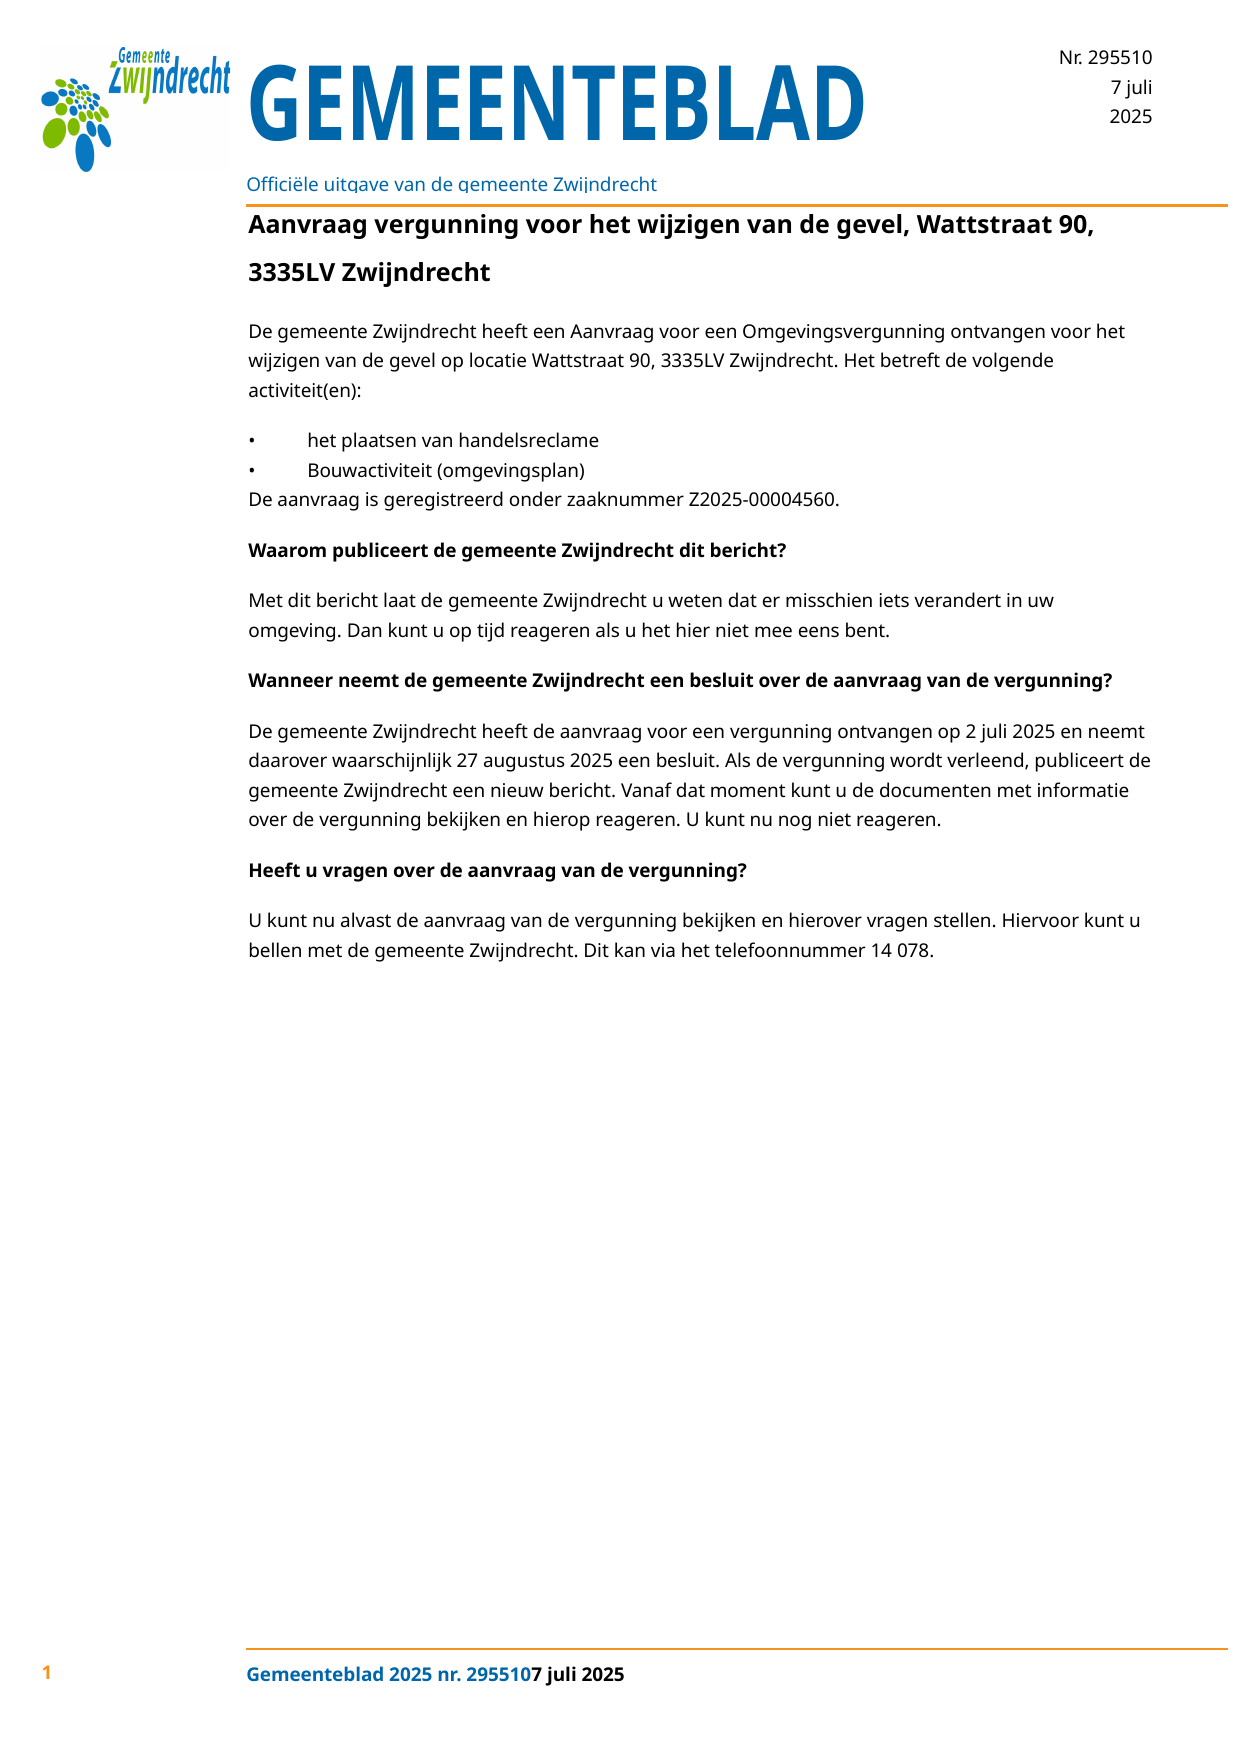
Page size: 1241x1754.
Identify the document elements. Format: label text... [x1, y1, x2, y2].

text Met dit bericht laat de gemeente Zwijndrecht u weten dat er misschien iets verandert in uw omgeving. Dan kunt u op tijd reageren als u het hier niet mee eens bent. [248, 587, 1152, 643]
text De gemeente Zwijndrecht heeft de aanvraag voor een vergunning ontvangen op 2 juli 2025 en neemt daarover waarschijnlijk 27 augustus 2025 een besluit. Als de vergunning wordt verleend, publiceert de gemeente Zwijndrecht een nieuw bericht. Vanaf dat moment kunt u de documenten met informatie over de vergunning bekijken en hierop reageren. U kunt nu nog niet reageren. [248, 718, 1152, 832]
text De gemeente Zwijndrecht heeft een Aanvraag voor een Omgevingsvergunning ontvangen voor het wijzigen van de gevel op locatie Wattstraat 90, 3335LV Zwijndrecht. Het betreft de volgende activiteit(en): [248, 318, 1152, 403]
picture [41, 47, 231, 172]
text Wanneer neemt de gemeente Zwijndrecht een besluit over de aanvraag van de vergunning? [248, 667, 1152, 693]
text De aanvraag is geregistreerd onder zaaknummer Z2025-00004560. [248, 487, 1152, 512]
text Heeft u vragen over de aanvraag van de vergunning? [248, 857, 1152, 883]
text U kunt nu alvast de aanvraag van de vergunning bekijken en hierover vragen stellen. Hiervoor kunt u bellen met de gemeente Zwijndrecht. Dit kan via het telefoonnummer 14 078. [248, 907, 1152, 963]
list het plaatsen van handelsreclame [248, 427, 1152, 453]
text Waarom publiceert de gemeente Zwijndrecht dit bericht? [248, 537, 1152, 563]
list Bouwactiviteit (omgevingsplan) [248, 457, 1152, 483]
text Aanvraag vergunning voor het wijzigen van de gevel, Wattstraat 90, 3335LV Zwijndrecht [248, 207, 1152, 288]
